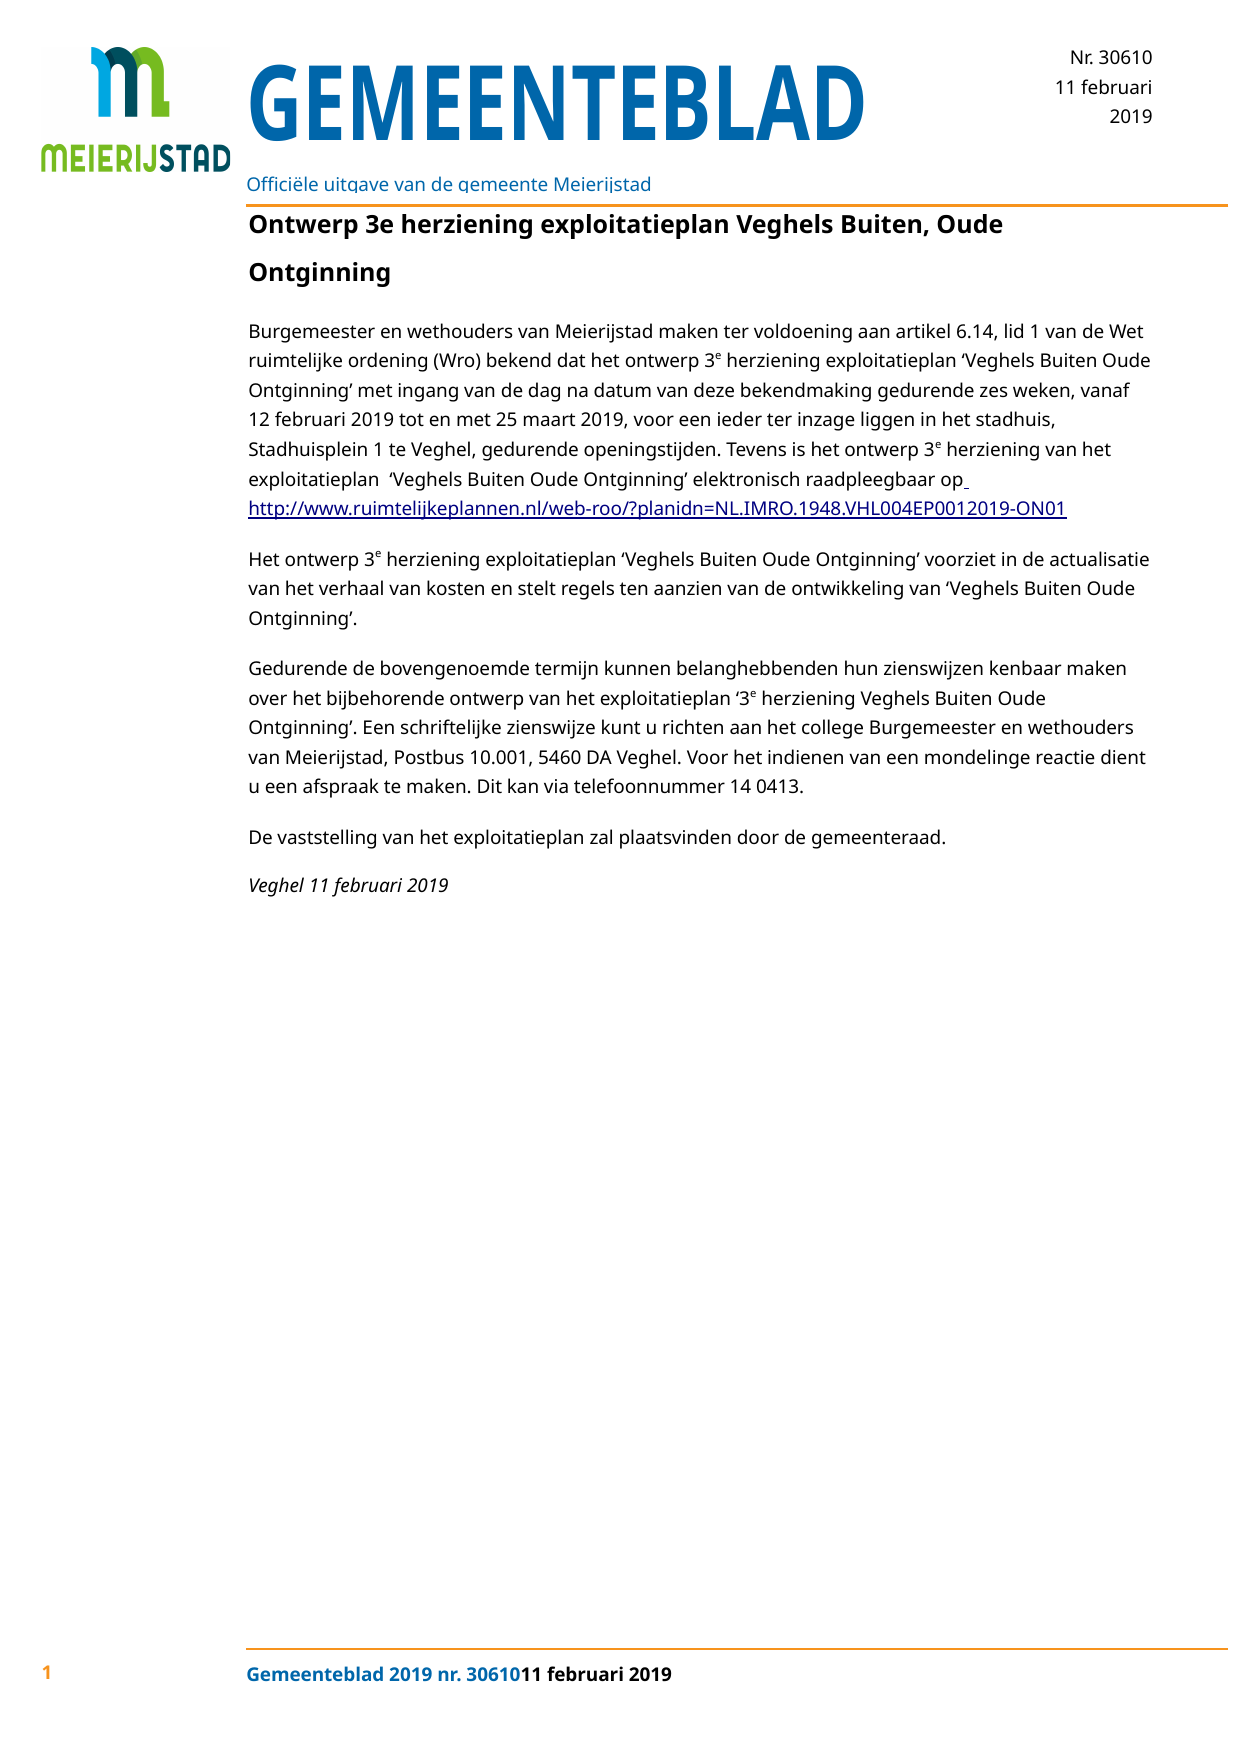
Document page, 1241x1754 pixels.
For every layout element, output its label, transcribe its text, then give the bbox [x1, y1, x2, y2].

picture [41, 47, 231, 172]
text Gedurende de bovengenoemde termijn kunnen belanghebbenden hun zienswijzen kenbaar maken over het bijbehorende ontwerp van het exploitatieplan ‘3e herziening Veghels Buiten Oude Ontginning’. Een schriftelijke zienswijze kunt u richten aan het college Burgemeester en wethouders van Meierijstad, Postbus 10.001, 5460 DA Veghel. Voor het indienen van een mondelinge reactie dient u een afspraak te maken. Dit kan via telefoonnummer 14 0413. [248, 655, 1152, 799]
text Veghel 11 februari 2019 [248, 872, 1152, 898]
text Ontwerp 3e herziening exploitatieplan Veghels Buiten, Oude Ontginning [248, 207, 1152, 288]
text Burgemeester en wethouders van Meierijstad maken ter voldoening aan artikel 6.14, lid 1 van de Wet ruimtelijke ordening (Wro) bekend dat het ontwerp 3e herziening exploitatieplan ‘Veghels Buiten Oude Ontginning’ met ingang van de dag na datum van deze bekendmaking gedurende zes weken, vanaf 12 februari 2019 tot en met 25 maart 2019, voor een ieder ter inzage liggen in het stadhuis, Stadhuisplein 1 te Veghel, gedurende openingstijden. Tevens is het ontwerp 3e herziening van het exploitatieplan ‘Veghels Buiten Oude Ontginning’ elektronisch raadpleegbaar op http://www.ruimtelijkeplannen.nl/web-roo/?planidn=NL.IMRO.1948.VHL004EP0012019-ON01 [248, 318, 1152, 521]
text Het ontwerp 3e herziening exploitatieplan ‘Veghels Buiten Oude Ontginning’ voorziet in de actualisatie van het verhaal van kosten en stelt regels ten aanzien van de ontwikkeling van ‘Veghels Buiten Oude Ontginning’. [248, 546, 1152, 631]
text De vaststelling van het exploitatieplan zal plaatsvinden door de gemeenteraad. [248, 824, 1152, 850]
